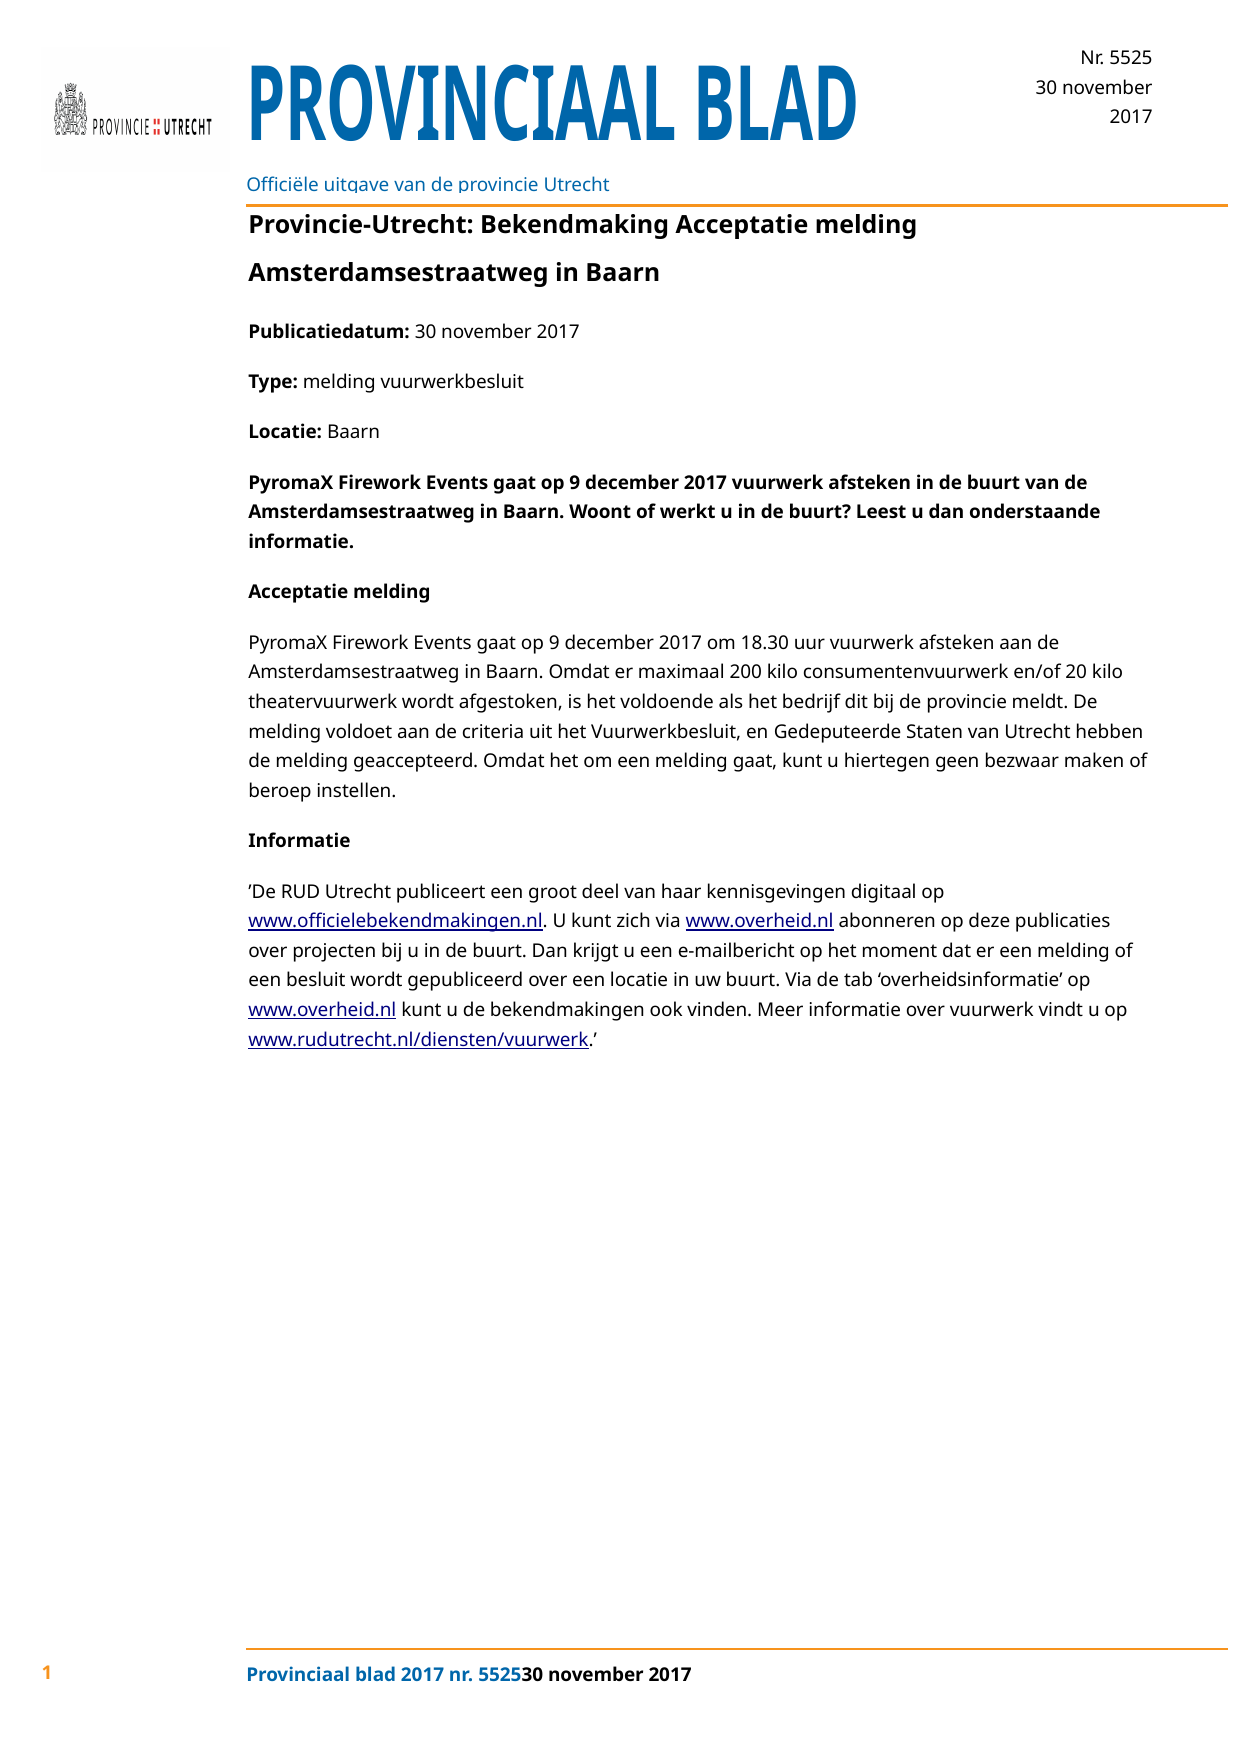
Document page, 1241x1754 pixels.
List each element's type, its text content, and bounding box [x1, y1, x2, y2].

text Provincie-Utrecht: Bekendmaking Acceptatie melding Amsterdamsestraatweg in Baarn [248, 207, 1152, 288]
text PyromaX Firework Events gaat op 9 december 2017 om 18.30 uur vuurwerk afsteken aan de Amsterdamsestraatweg in Baarn. Omdat er maximaal 200 kilo consumentenvuurwerk en/of 20 kilo theatervuurwerk wordt afgestoken, is het voldoende als het bedrijf dit bij de provincie meldt. De melding voldoet aan de criteria uit het Vuurwerkbesluit, en Gedeputeerde Staten van Utrecht hebben de melding geaccepteerd. Omdat het om een melding gaat, kunt u hiertegen geen bezwaar maken of beroep instellen. [248, 629, 1152, 803]
picture [41, 47, 231, 172]
text ’De RUD Utrecht publiceert een groot deel van haar kennisgevingen digitaal op www.officielebekendmakingen.nl. U kunt zich via www.overheid.nl abonneren op deze publicaties over projecten bij u in de buurt. Dan krijgt u een e-mailbericht op het moment dat er een melding of een besluit wordt gepubliceerd over een locatie in uw buurt. Via de tab ‘overheidsinformatie’ op www.overheid.nl kunt u de bekendmakingen ook vinden. Meer informatie over vuurwerk vindt u op www.rudutrecht.nl/diensten/vuurwerk.’ [248, 878, 1152, 1052]
text Acceptatie melding [248, 579, 1152, 604]
text Publicatiedatum: 30 november 2017 [248, 318, 1152, 344]
text Type: melding vuurwerkbesluit [248, 368, 1152, 394]
text Informatie [248, 827, 1152, 853]
text PyromaX Firework Events gaat op 9 december 2017 vuurwerk afsteken in de buurt van de Amsterdamsestraatweg in Baarn. Woont of werkt u in de buurt? Leest u dan onderstaande informatie. [248, 469, 1152, 554]
text Locatie: Baarn [248, 419, 1152, 444]
